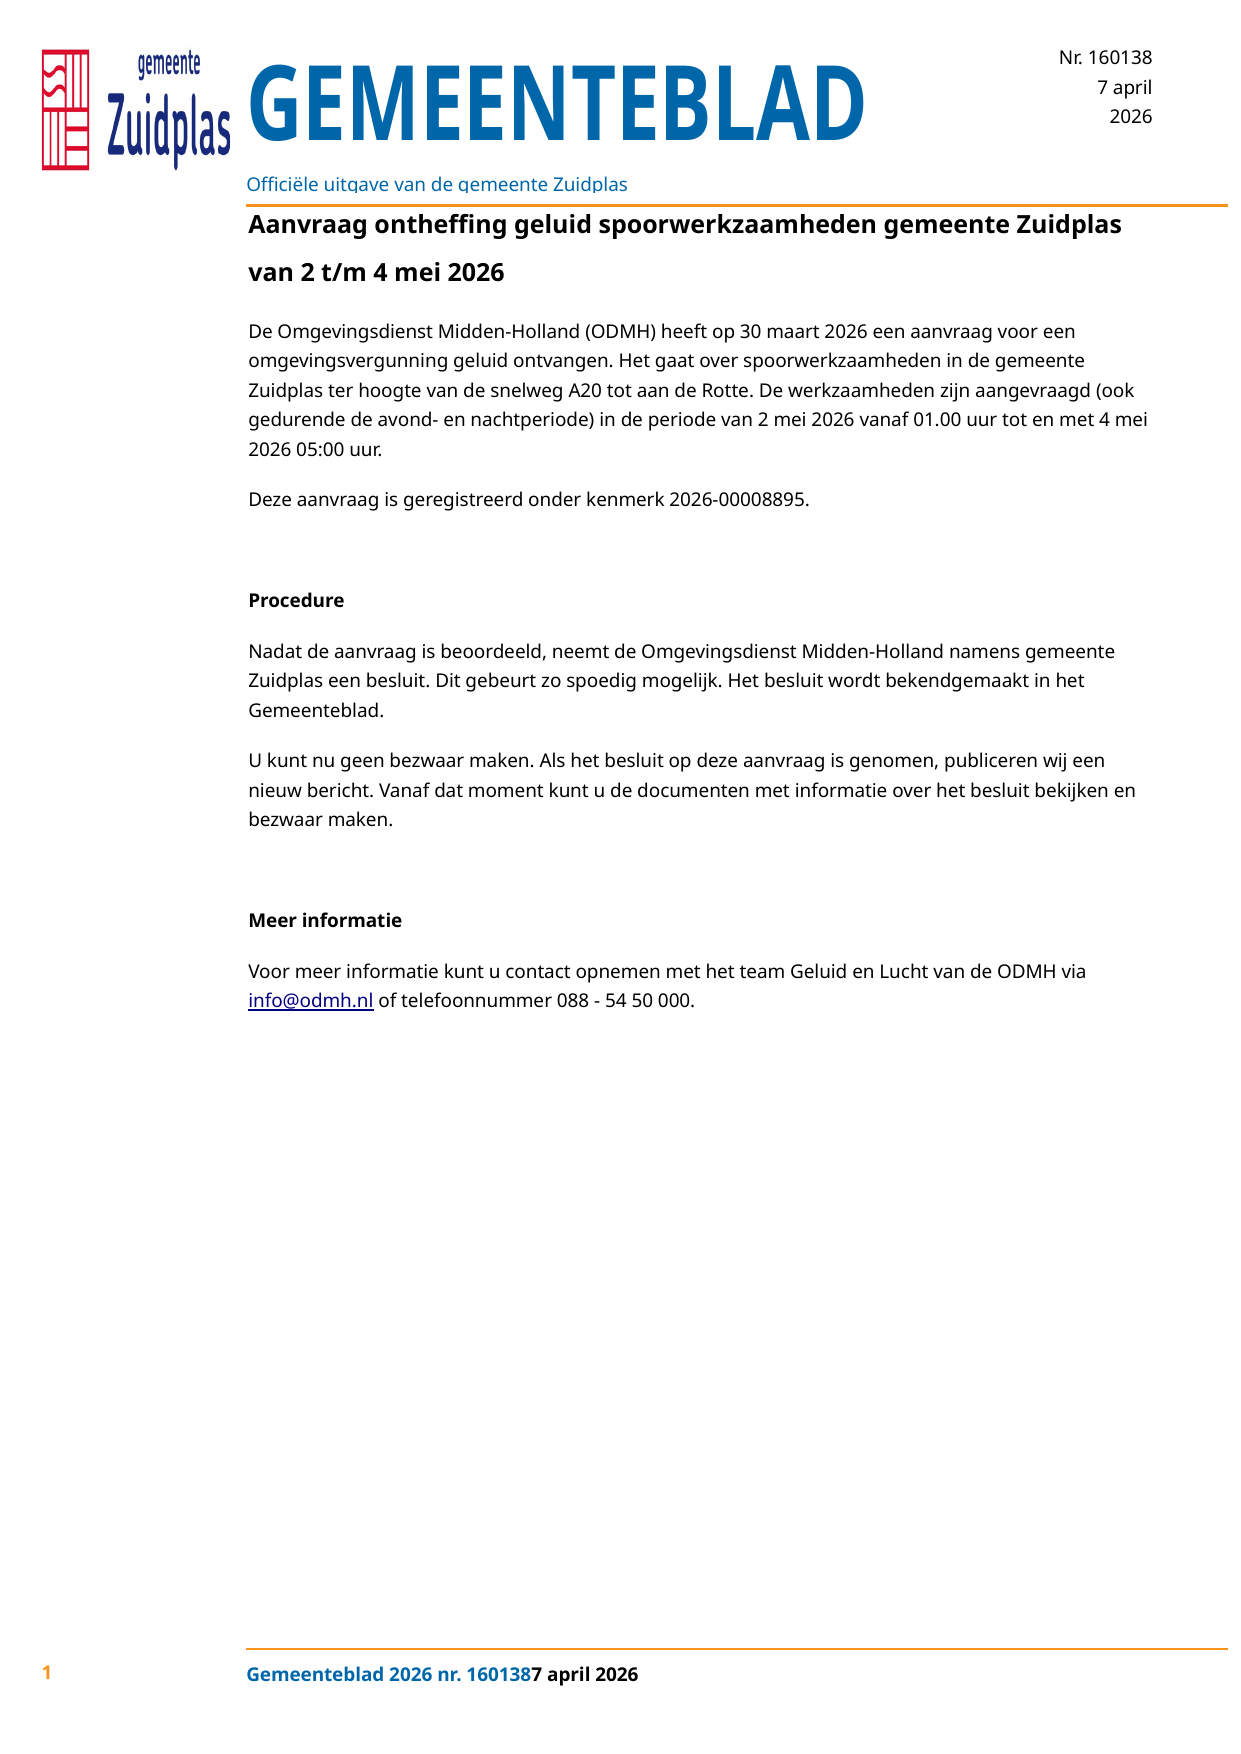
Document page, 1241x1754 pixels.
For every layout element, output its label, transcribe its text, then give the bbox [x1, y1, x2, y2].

text Nadat de aanvraag is beoordeeld, neemt de Omgevingsdienst Midden-Holland namens gemeente Zuidplas een besluit. Dit gebeurt zo spoedig mogelijk. Het besluit wordt bekendgemaakt in het Gemeenteblad. [248, 638, 1152, 723]
text De Omgevingsdienst Midden-Holland (ODMH) heeft op 30 maart 2026 een aanvraag voor een omgevingsvergunning geluid ontvangen. Het gaat over spoorwerkzaamheden in de gemeente Zuidplas ter hoogte van de snelweg A20 tot aan de Rotte. De werkzaamheden zijn aangevraagd (ook gedurende de avond- en nachtperiode) in de periode van 2 mei 2026 vanaf 01.00 uur tot en met 4 mei 2026 05:00 uur. [248, 318, 1152, 462]
text Voor meer informatie kunt u contact opnemen met het team Geluid en Lucht van de ODMH via info@odmh.nl of telefoonnummer 088 - 54 50 000. [248, 958, 1152, 1013]
text Procedure [248, 587, 1152, 613]
text Aanvraag ontheffing geluid spoorwerkzaamheden gemeente Zuidplas van 2 t/m 4 mei 2026 [248, 207, 1152, 288]
text Deze aanvraag is geregistreerd onder kenmerk 2026-00008895. [248, 487, 1152, 512]
text Meer informatie [248, 907, 1152, 933]
text U kunt nu geen bezwaar maken. Als het besluit op deze aanvraag is genomen, publiceren wij een nieuw bericht. Vanaf dat moment kunt u de documenten met informatie over het besluit bekijken en bezwaar maken. [248, 747, 1152, 832]
picture [41, 47, 231, 172]
